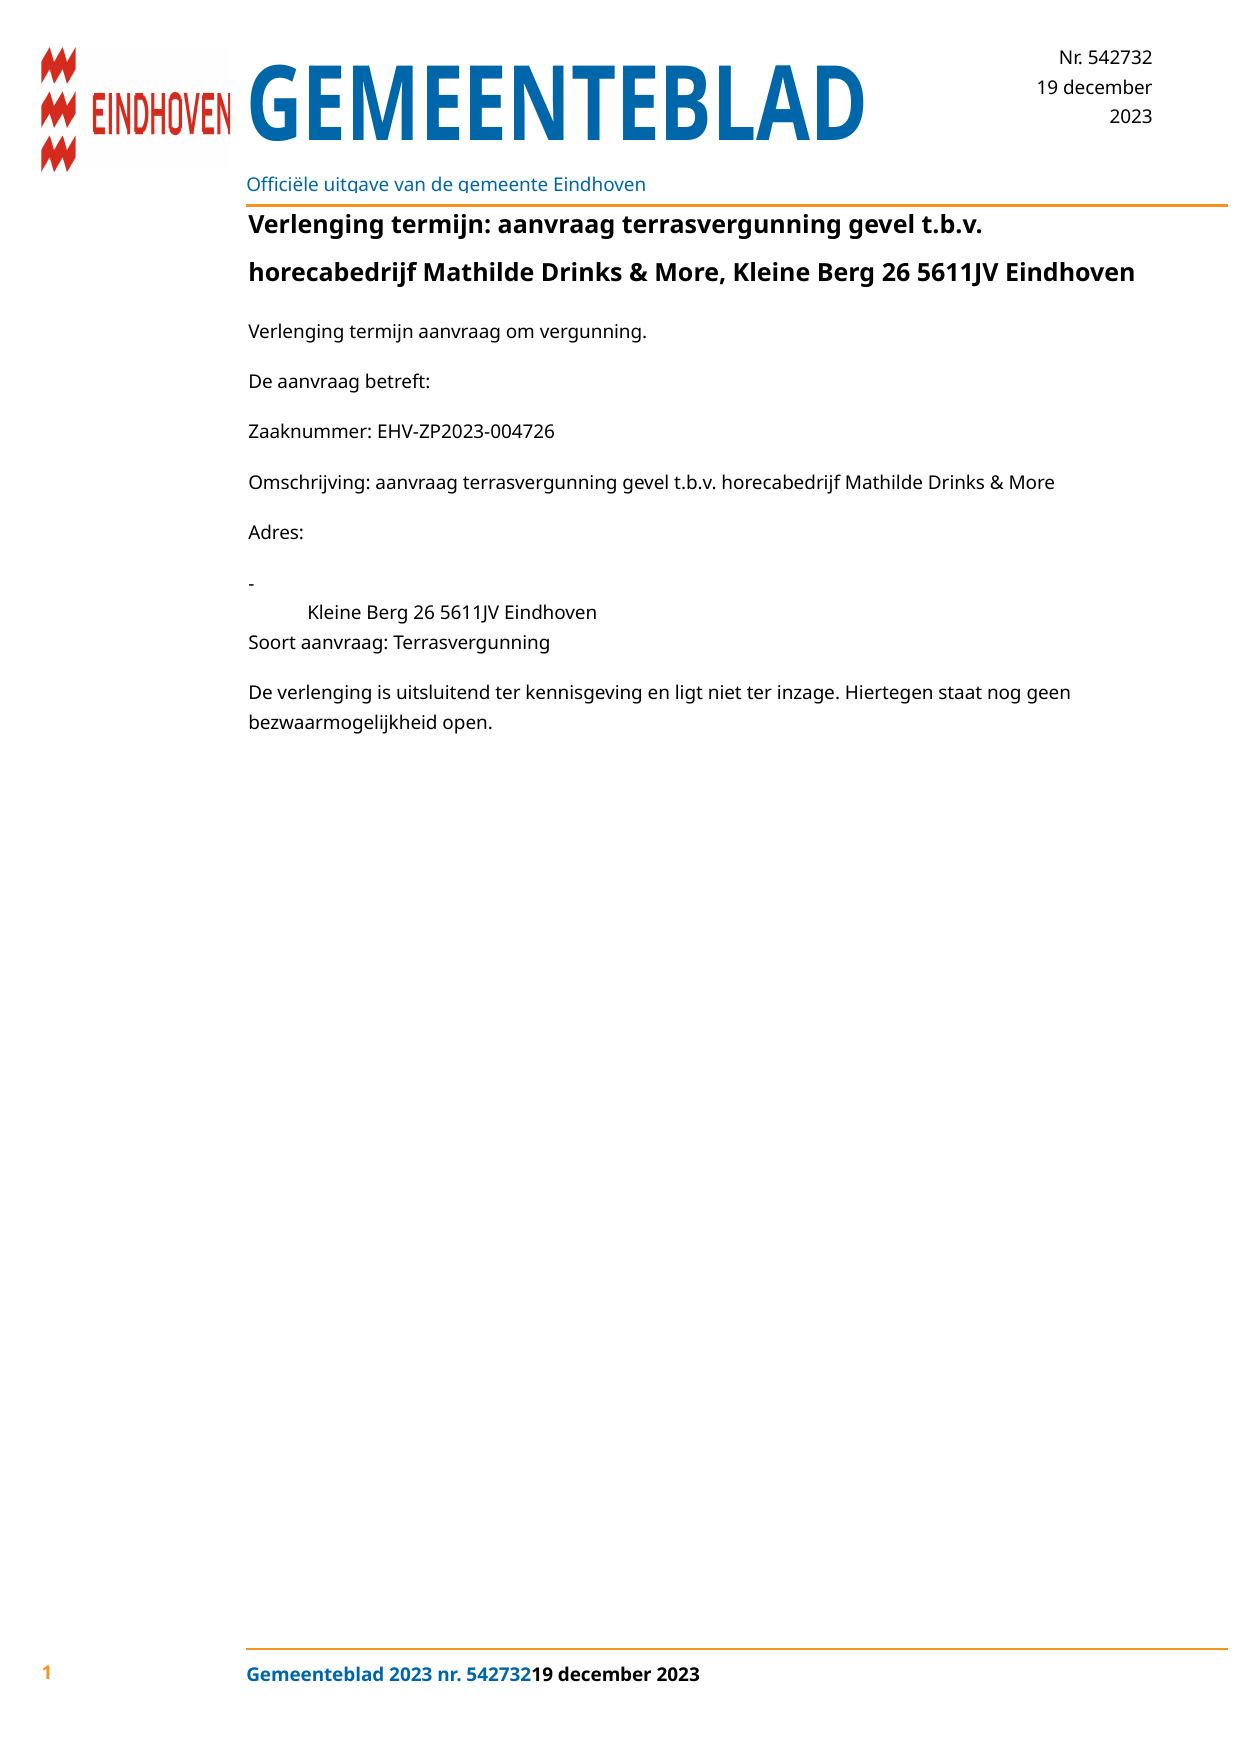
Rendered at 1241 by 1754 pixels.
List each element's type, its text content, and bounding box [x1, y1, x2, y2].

text Zaaknummer: EHV-ZP2023-004726 [248, 419, 1152, 444]
text Verlenging termijn: aanvraag terrasvergunning gevel t.b.v. horecabedrijf Mathilde Drinks & More, Kleine Berg 26 5611JV Eindhoven [248, 207, 1152, 288]
picture [41, 47, 231, 172]
text De aanvraag betreft: [248, 368, 1152, 394]
list Kleine Berg 26 5611JV Eindhoven [248, 599, 1152, 625]
text Adres: [248, 519, 1152, 545]
text Soort aanvraag: Terrasvergunning [248, 629, 1152, 655]
text De verlenging is uitsluitend ter kennisgeving en ligt niet ter inzage. Hiertegen staat nog geen bezwaarmogelijkheid open. [248, 679, 1152, 735]
text Verlenging termijn aanvraag om vergunning. [248, 318, 1152, 344]
text Omschrijving: aanvraag terrasvergunning gevel t.b.v. horecabedrijf Mathilde Drinks & More [248, 469, 1152, 495]
